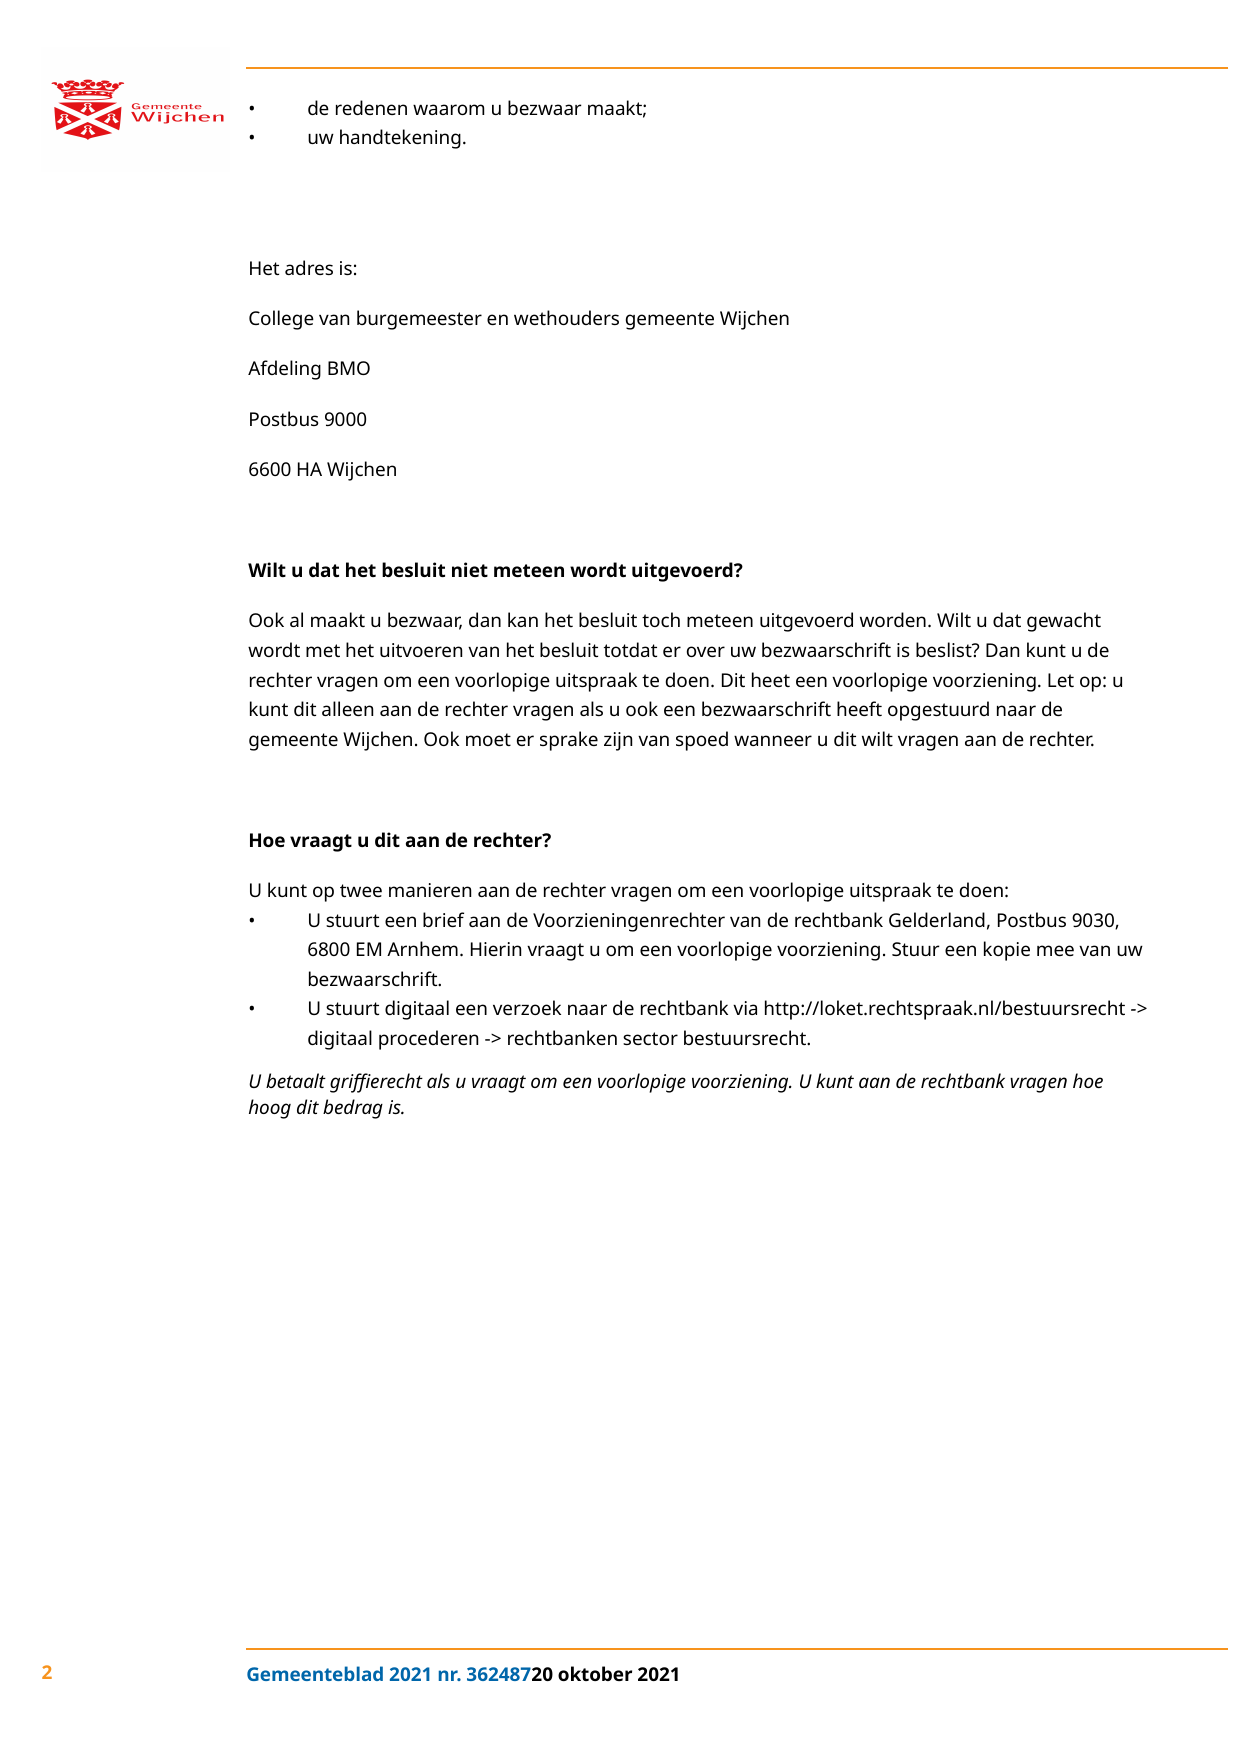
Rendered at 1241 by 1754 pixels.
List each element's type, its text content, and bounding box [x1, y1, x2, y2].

text Hoe vraagt u dit aan de rechter? [248, 827, 1152, 853]
text College van burgemeester en wethouders gemeente Wijchen [248, 305, 1152, 331]
text Ook al maakt u bezwaar, dan kan het besluit toch meteen uitgevoerd worden. Wilt u dat gewacht wordt met het uitvoeren van het besluit totdat er over uw bezwaarschrift is beslist? Dan kunt u de rechter vragen om een voorlopige uitspraak te doen. Dit heet een voorlopige voorziening. Let op: u kunt dit alleen aan de rechter vragen als u ook een bezwaarschrift heeft opgestuurd naar de gemeente Wijchen. Ook moet er sprake zijn van spoed wanneer u dit wilt vragen aan de rechter. [248, 608, 1152, 752]
text U betaalt griffierecht als u vraagt om een voorlopige voorziening. U kunt aan de rechtbank vragen hoe hoog dit bedrag is. [248, 1068, 1152, 1120]
text Wilt u dat het besluit niet meteen wordt uitgevoerd? [248, 557, 1152, 583]
text Het adres is: [248, 255, 1152, 281]
text Postbus 9000 [248, 406, 1152, 432]
list U stuurt digitaal een verzoek naar de rechtbank via http://loket.rechtspraak.nl/bestuursrecht -> digitaal procederen -> rechtbanken sector bestuursrecht. [248, 996, 1152, 1051]
list de redenen waarom u bezwaar maakt; [248, 95, 1152, 121]
text U kunt op twee manieren aan de rechter vragen om een voorlopige uitspraak te doen: [248, 877, 1152, 903]
text 6600 HA Wijchen [248, 456, 1152, 482]
list uw handtekening. [248, 124, 1152, 150]
text Afdeling BMO [248, 356, 1152, 381]
picture [41, 47, 231, 172]
list U stuurt een brief aan de Voorzieningenrechter van de rechtbank Gelderland, Postbus 9030, 6800 EM Arnhem. Hierin vraagt u om een voorlopige voorziening. Stuur een kopie mee van uw bezwaarschrift. [248, 907, 1152, 992]
